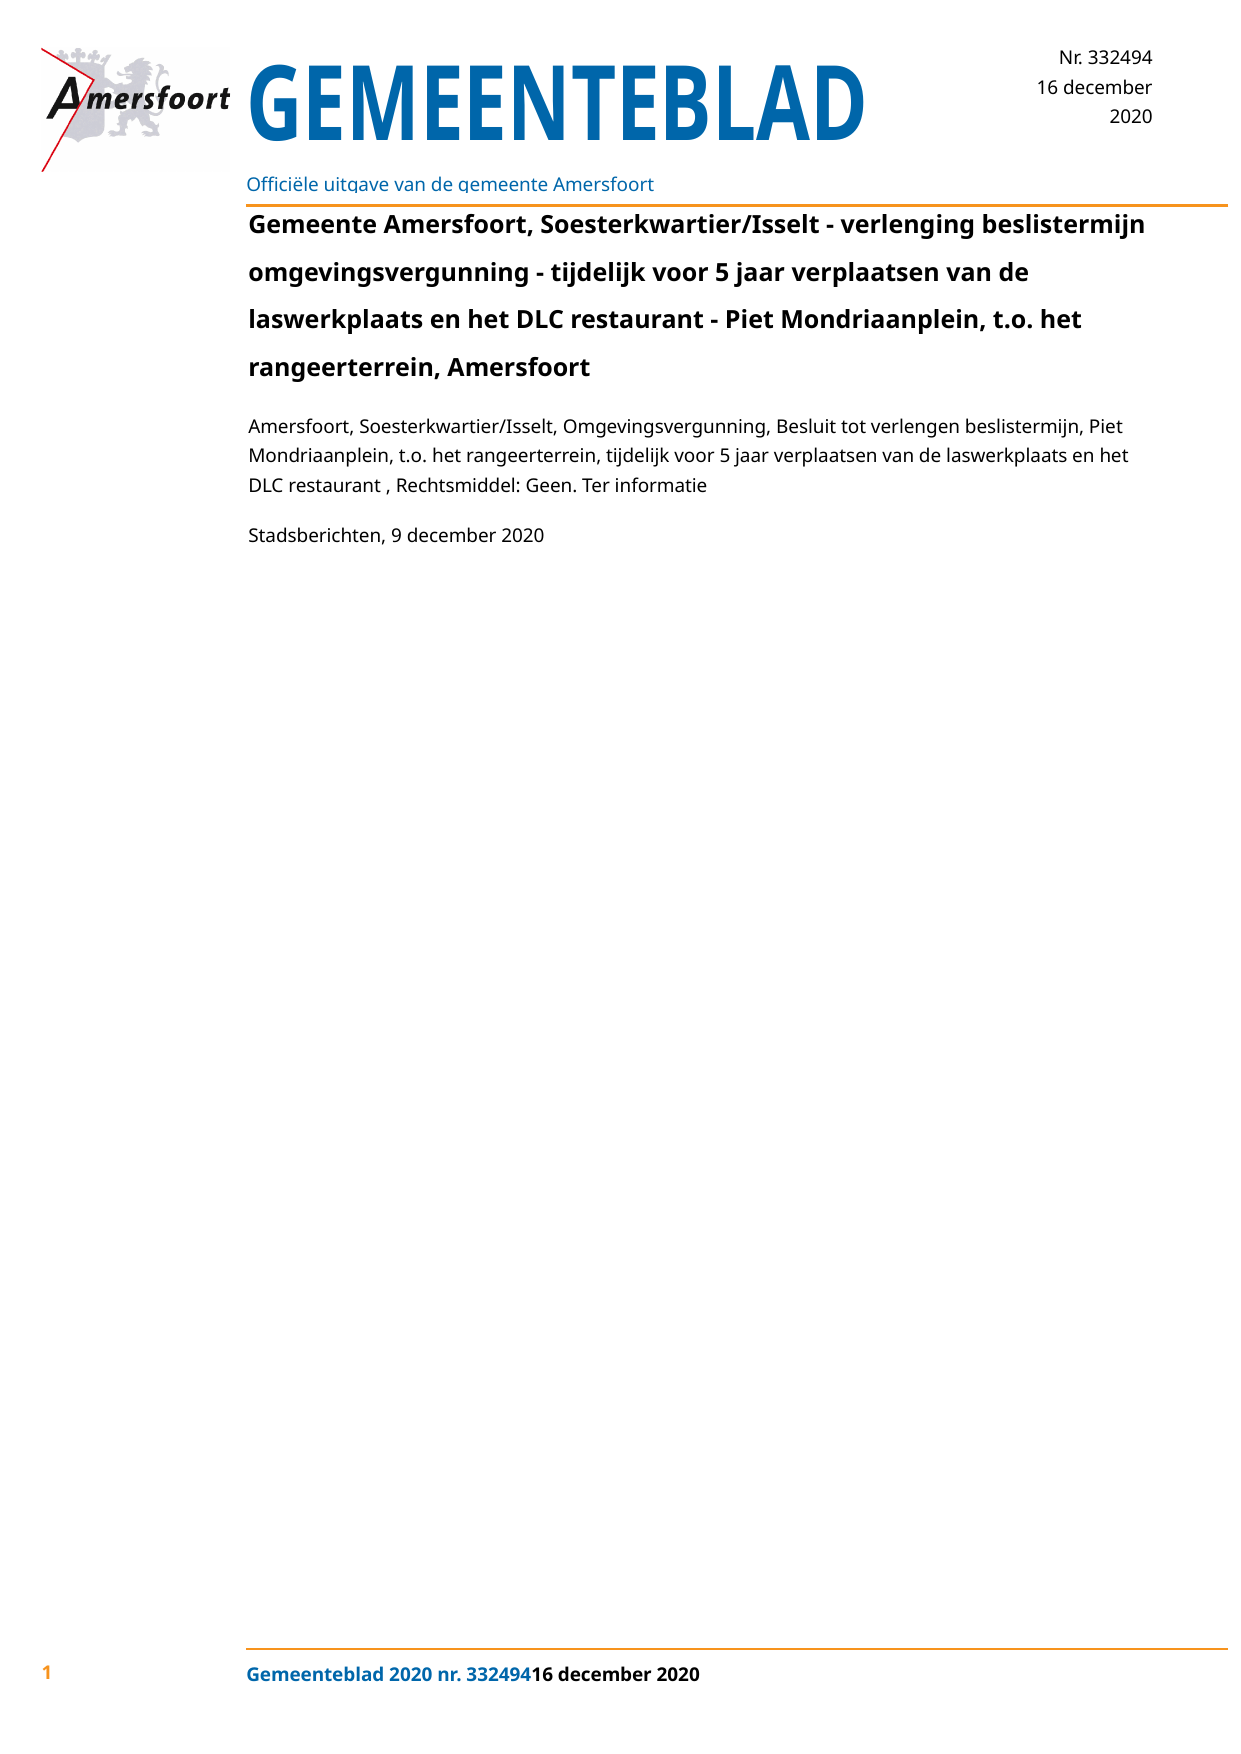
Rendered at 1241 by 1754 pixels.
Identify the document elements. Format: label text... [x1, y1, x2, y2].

text Gemeente Amersfoort, Soesterkwartier/Isselt - verlenging beslistermijn omgevingsvergunning - tijdelijk voor 5 jaar verplaatsen van de laswerkplaats en het DLC restaurant - Piet Mondriaanplein, t.o. het rangeerterrein, Amersfoort [248, 207, 1152, 384]
text Amersfoort, Soesterkwartier/Isselt, Omgevingsvergunning, Besluit tot verlengen beslistermijn, Piet Mondriaanplein, t.o. het rangeerterrein, tijdelijk voor 5 jaar verplaatsen van de laswerkplaats en het DLC restaurant , Rechtsmiddel: Geen. Ter informatie [248, 413, 1152, 498]
picture [41, 47, 231, 172]
text Stadsberichten, 9 december 2020 [248, 523, 1152, 548]
